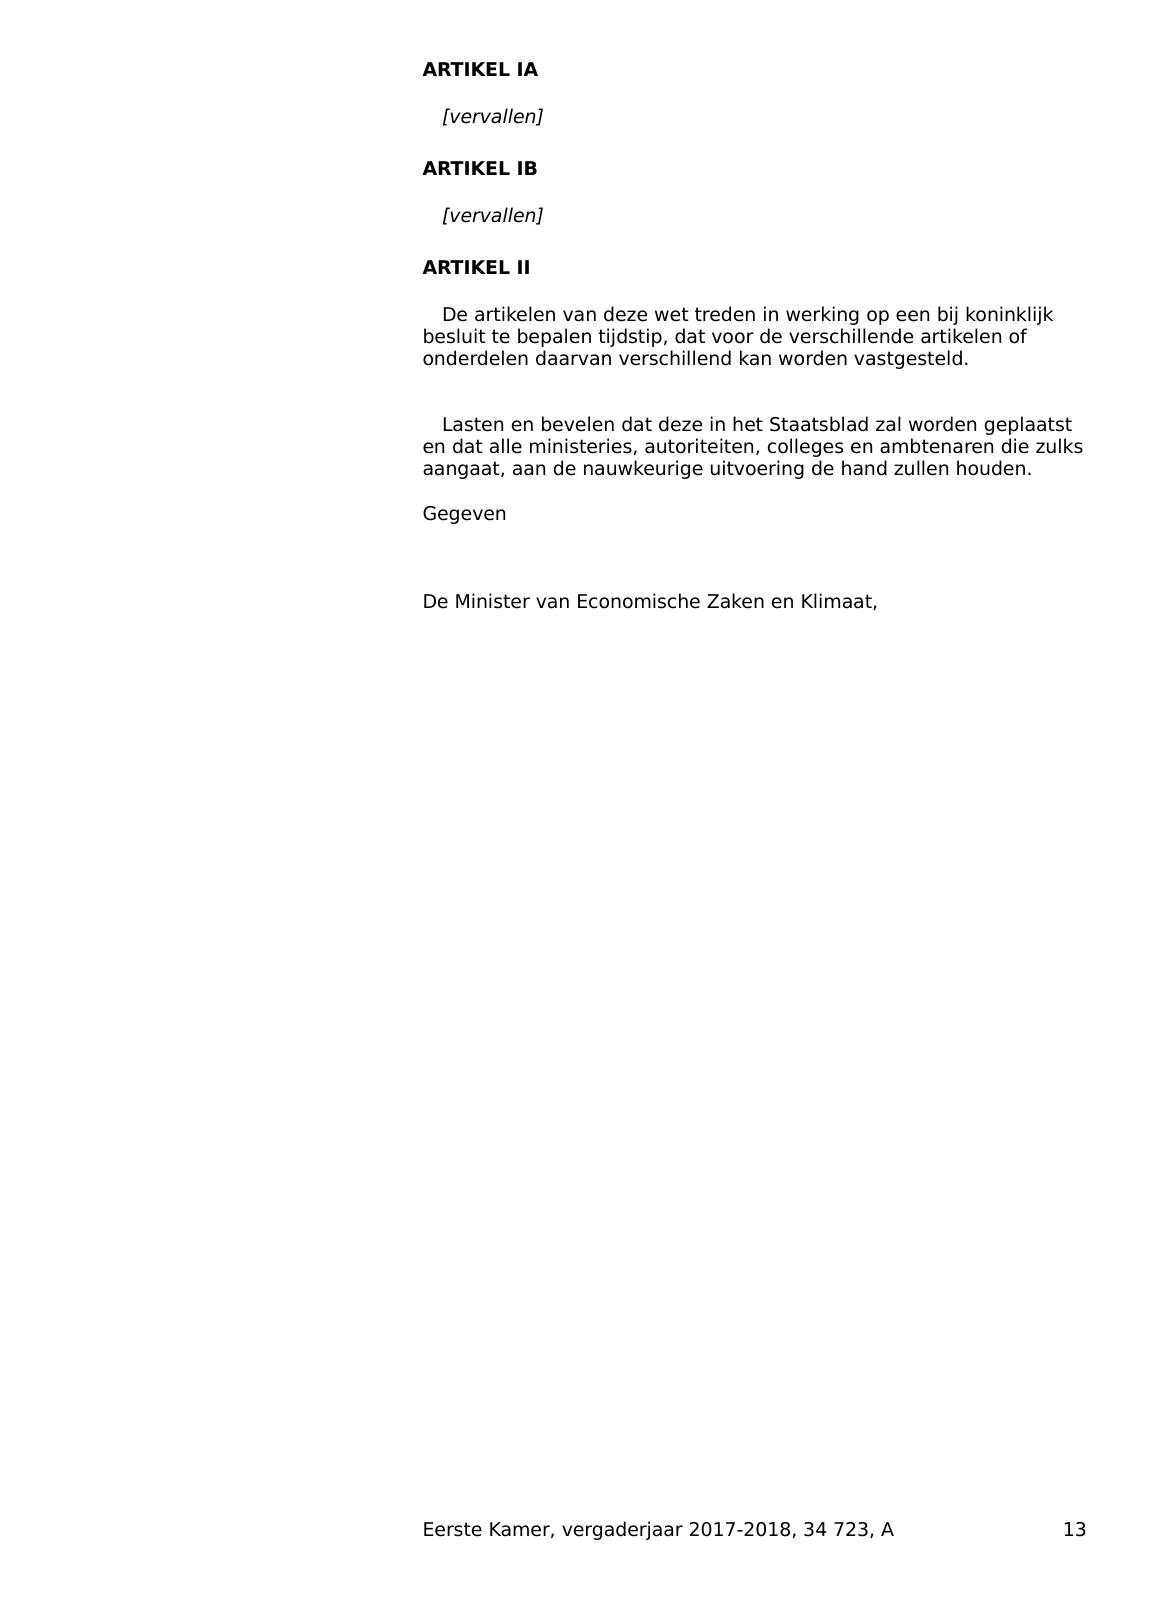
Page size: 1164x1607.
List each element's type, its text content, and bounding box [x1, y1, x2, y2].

text [vervallen] [422, 106, 1087, 128]
text Lasten en bevelen dat deze in het Staatsblad zal worden geplaatst en dat alle ministeries, autoriteiten, colleges en ambtenaren die zulks aangaat, aan de nauwkeurige uitvoering de hand zullen houden. [422, 414, 1087, 480]
text Gegeven [422, 502, 1087, 524]
subtitle ARTIKEL IA [422, 59, 1087, 81]
text De Minister van Economische Zaken en Klimaat, [422, 591, 1087, 613]
text [vervallen] [422, 205, 1087, 227]
text De artikelen van deze wet treden in werking op een bij koninklijk besluit te bepalen tijdstip, dat voor de verschillende artikelen of onderdelen daarvan verschillend kan worden vastgesteld. [422, 304, 1087, 370]
subtitle ARTIKEL IB [422, 158, 1087, 180]
subtitle ARTIKEL II [422, 257, 1087, 279]
